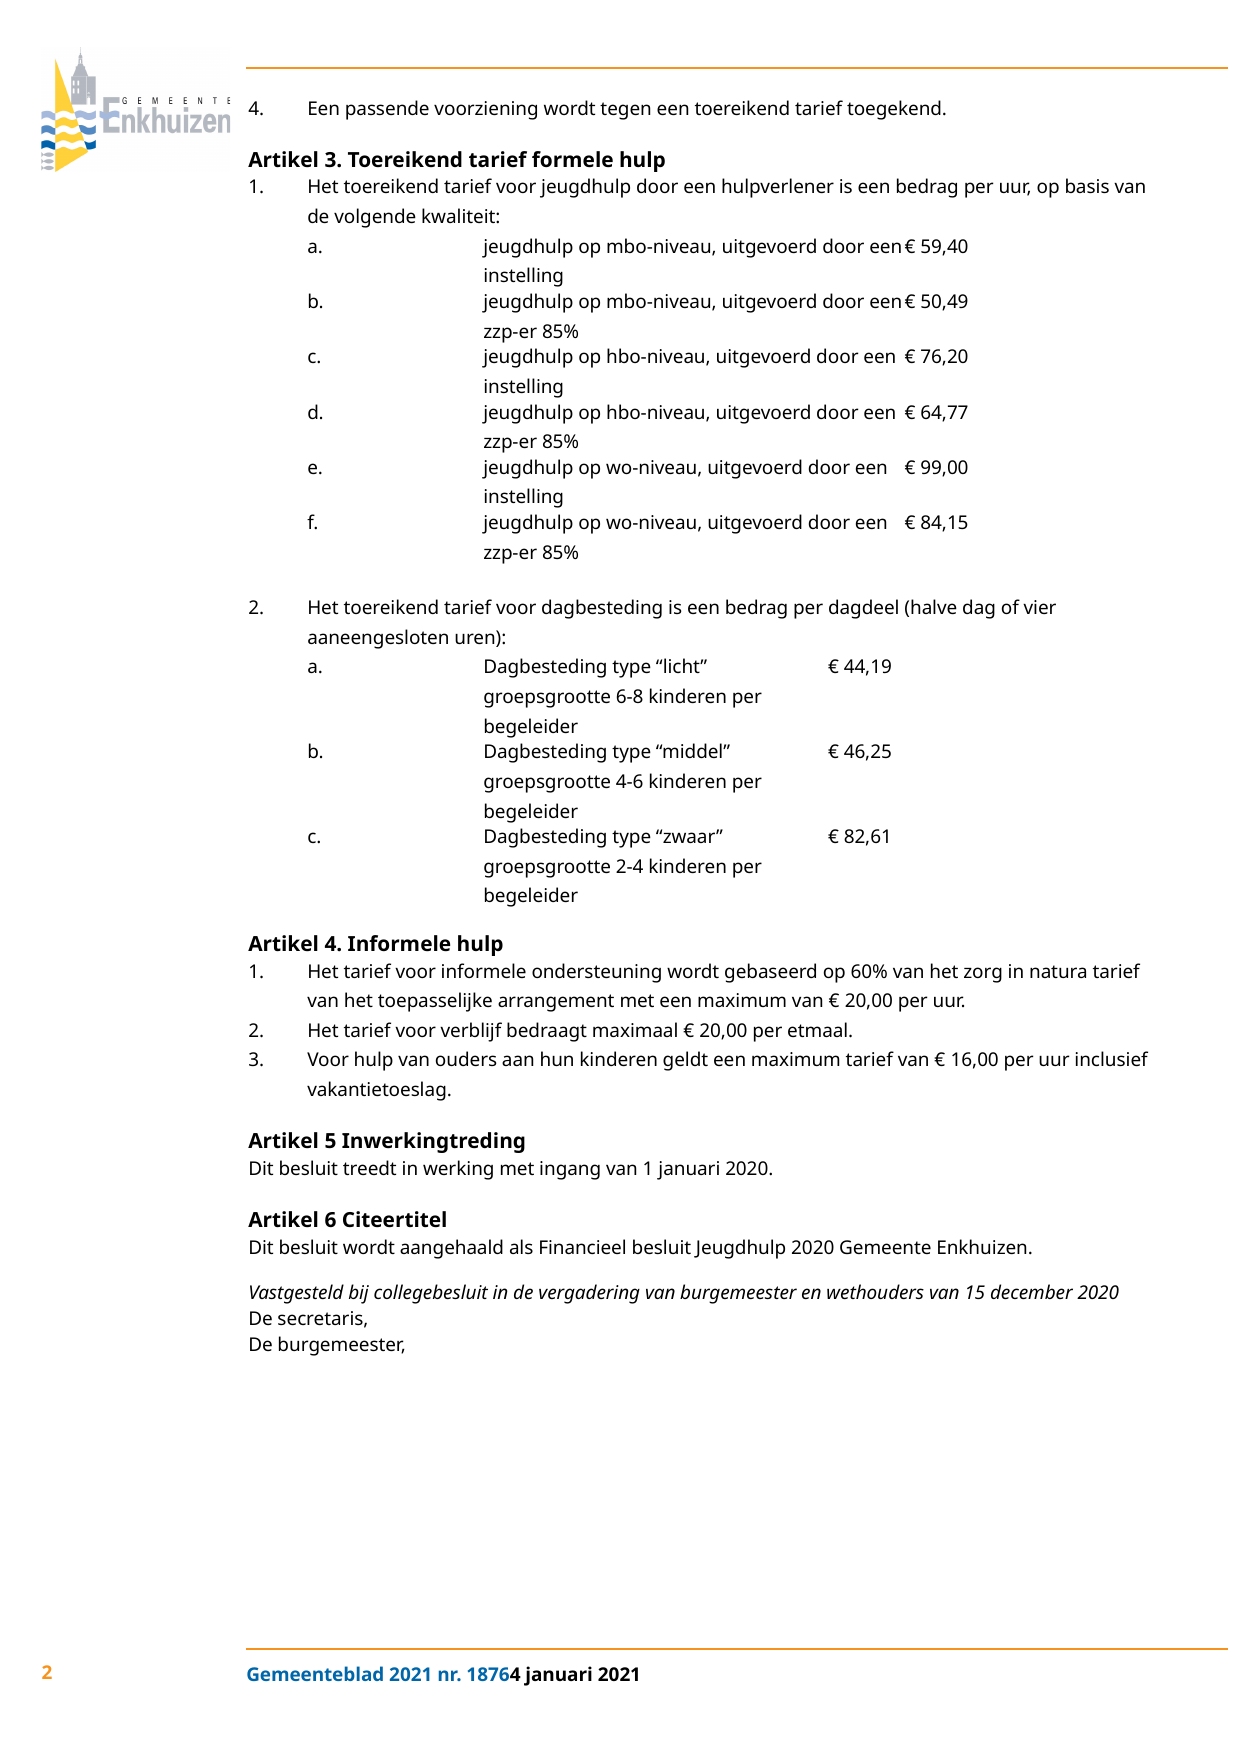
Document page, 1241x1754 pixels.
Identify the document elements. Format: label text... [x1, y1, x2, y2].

text Artikel 5 Inwerkingtreding [248, 1127, 1152, 1155]
table_header € 59,40 [904, 233, 1211, 288]
table_cell € 82,61 [828, 824, 1211, 908]
text Artikel 6 Citeertitel [248, 1205, 1152, 1234]
table_cell c. [307, 344, 483, 399]
table_cell f. [307, 510, 483, 565]
text Dit besluit treedt in werking met ingang van 1 januari 2020. [248, 1155, 1152, 1181]
text Artikel 4. Informele hulp [248, 929, 1152, 958]
list Het toereikend tarief voor dagbesteding is een bedrag per dagdeel (halve dag of vier aaneengesloten uren): [248, 594, 1152, 650]
table_cell jeugdhulp op wo-niveau, uitgevoerd door een instelling [483, 454, 904, 509]
list Het tarief voor verblijf bedraagt maximaal € 20,00 per etmaal. [248, 1017, 1152, 1043]
table_cell c. [307, 824, 483, 908]
list Het toereikend tarief voor jeugdhulp door een hulpverlener is een bedrag per uur, op basis van de volgende kwaliteit: [248, 174, 1152, 229]
table_cell € 84,15 [904, 510, 1211, 565]
table_cell € 50,49 [904, 288, 1211, 343]
table_cell Dagbesteding type “middel” groepsgrootte 4-6 kinderen per begeleider [483, 739, 828, 823]
list Voor hulp van ouders aan hun kinderen geldt een maximum tarief van € 16,00 per uur inclusief vakantietoeslag. [248, 1047, 1152, 1102]
table_header Dagbesteding type “licht” groepsgrootte 6-8 kinderen per begeleider [483, 654, 828, 739]
text De burgemeester, [248, 1331, 1152, 1357]
list Het tarief voor informele ondersteuning wordt gebaseerd op 60% van het zorg in natura tarief van het toepasselijke arrangement met een maximum van € 20,00 per uur. [248, 958, 1152, 1013]
text De secretaris, [248, 1305, 1152, 1331]
table_cell € 46,25 [828, 739, 1211, 823]
table_cell jeugdhulp op hbo-niveau, uitgevoerd door een zzp-er 85% [483, 399, 904, 454]
table_header a. [307, 654, 483, 739]
text Vastgesteld bij collegebesluit in de vergadering van burgemeester en wethouders van 15 december 2020 [248, 1279, 1152, 1305]
table_cell b. [307, 739, 483, 823]
table_cell jeugdhulp op hbo-niveau, uitgevoerd door een instelling [483, 344, 904, 399]
table_header jeugdhulp op mbo-niveau, uitgevoerd door een instelling [483, 233, 904, 288]
table_cell € 99,00 [904, 454, 1211, 509]
table_cell € 64,77 [904, 399, 1211, 454]
table_cell jeugdhulp op wo-niveau, uitgevoerd door een zzp-er 85% [483, 510, 904, 565]
table_cell d. [307, 399, 483, 454]
table_cell € 76,20 [904, 344, 1211, 399]
table_cell jeugdhulp op mbo-niveau, uitgevoerd door een zzp-er 85% [483, 288, 904, 343]
table_cell b. [307, 288, 483, 343]
table_header a. [307, 233, 483, 288]
list Een passende voorziening wordt tegen een toereikend tarief toegekend. [248, 95, 1152, 121]
table_cell Dagbesteding type “zwaar” groepsgrootte 2-4 kinderen per begeleider [483, 824, 828, 908]
picture [41, 47, 231, 172]
table_header € 44,19 [828, 654, 1211, 739]
text Artikel 3. Toereikend tarief formele hulp [248, 145, 1152, 174]
text Dit besluit wordt aangehaald als Financieel besluit Jeugdhulp 2020 Gemeente Enkhuizen. [248, 1234, 1152, 1259]
table_cell e. [307, 454, 483, 509]
